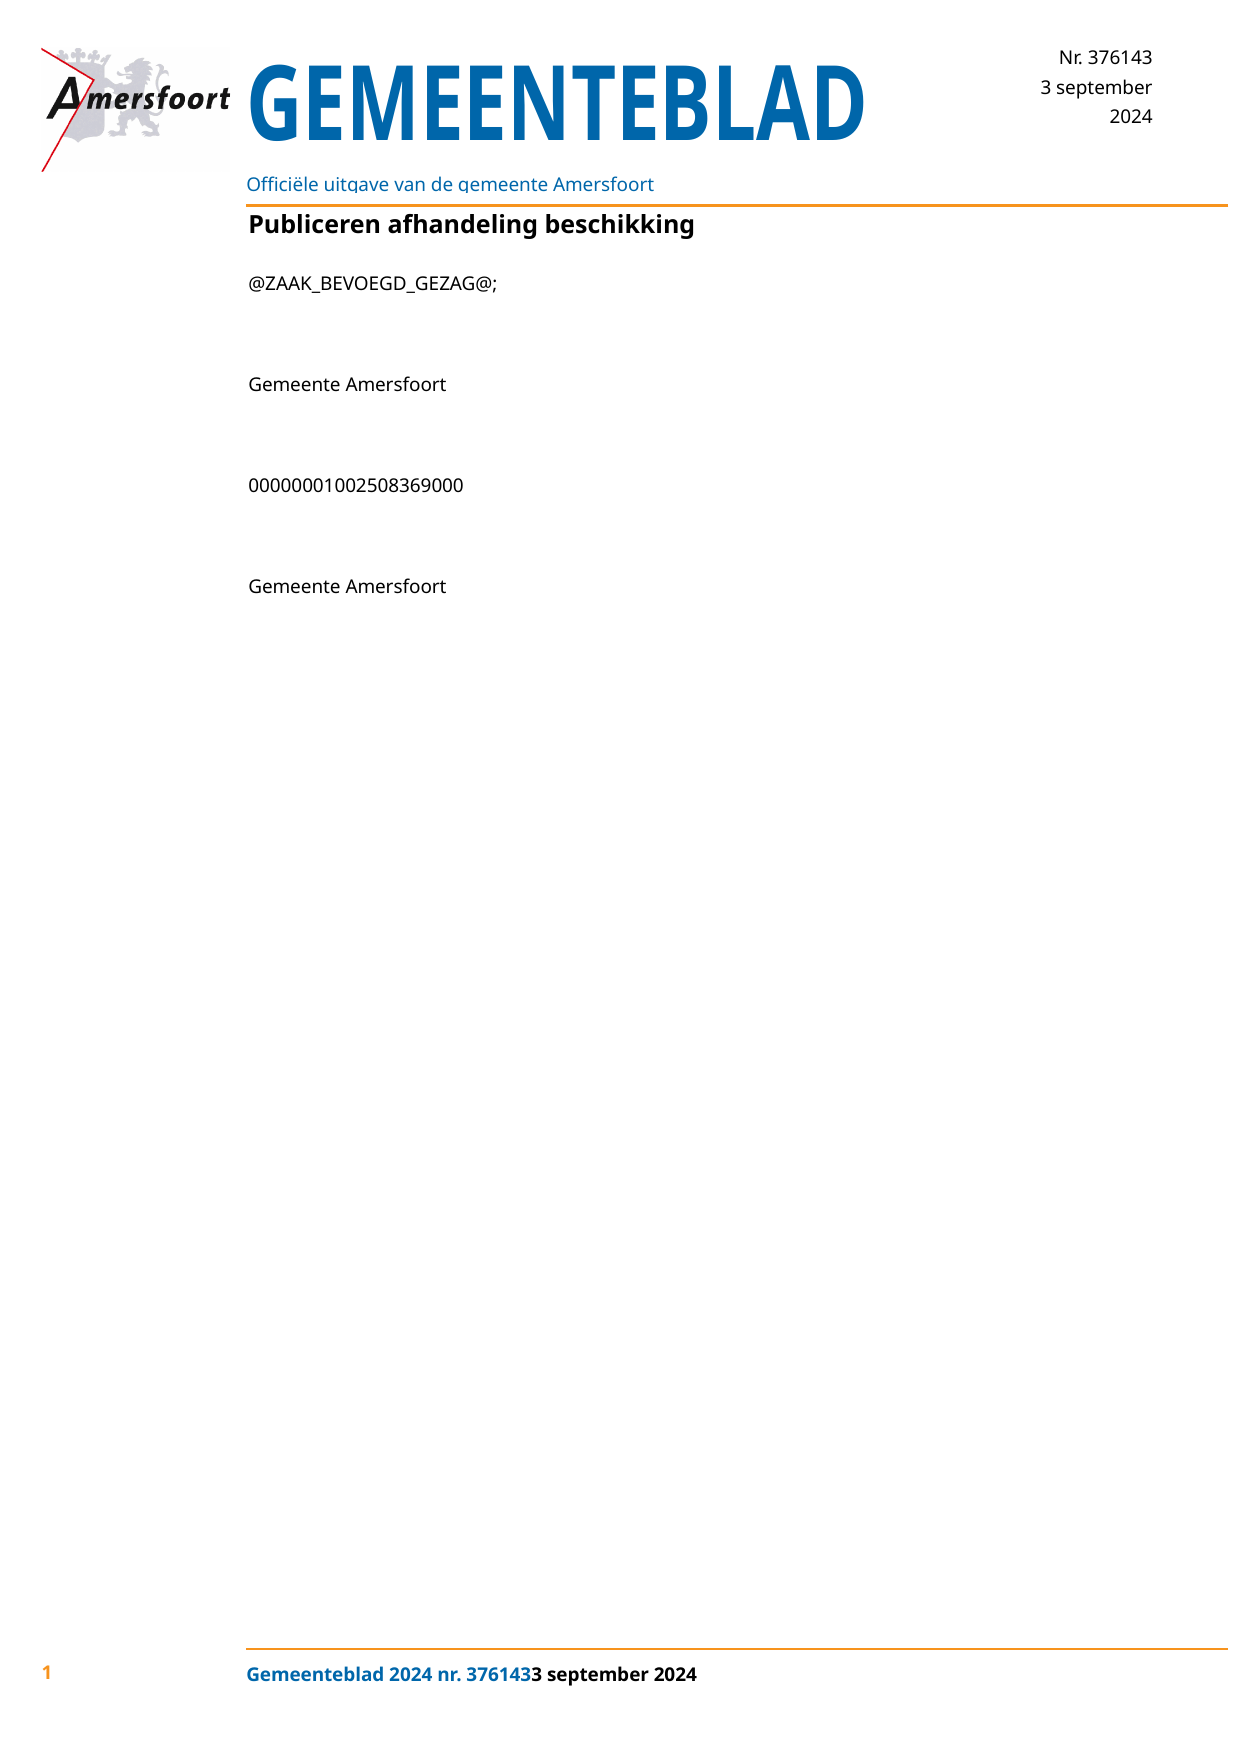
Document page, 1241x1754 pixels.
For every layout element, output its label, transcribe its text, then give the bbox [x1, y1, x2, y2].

text Publiceren afhandeling beschikking [248, 207, 1152, 241]
picture [41, 47, 231, 172]
text @ZAAK_BEVOEGD_GEZAG@; [248, 270, 1152, 296]
text 00000001002508369000 [248, 472, 1152, 498]
text Gemeente Amersfoort [248, 573, 1152, 598]
text Gemeente Amersfoort [248, 371, 1152, 397]
